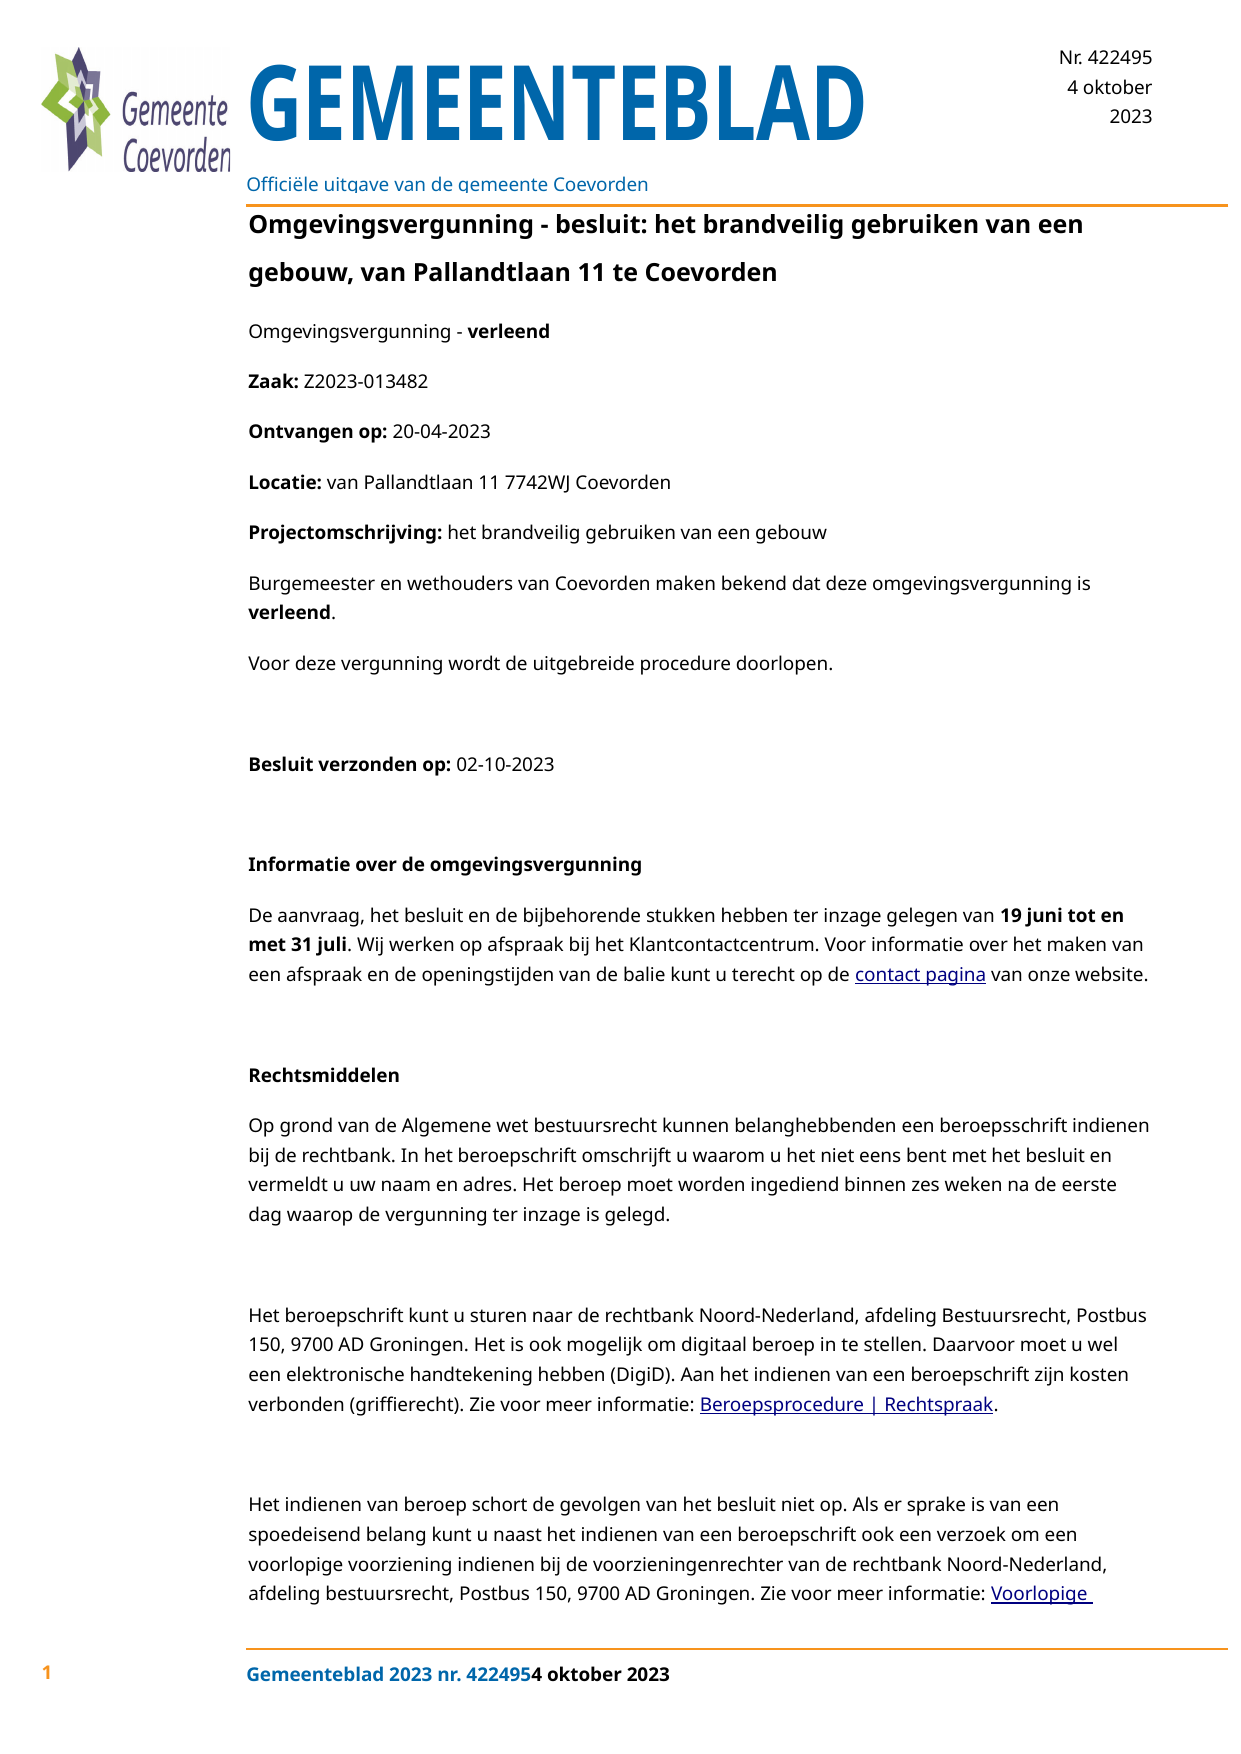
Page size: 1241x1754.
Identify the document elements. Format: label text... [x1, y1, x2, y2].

text De aanvraag, het besluit en de bijbehorende stukken hebben ter inzage gelegen van 19 juni tot en met 31 juli. Wij werken op afspraak bij het Klantcontactcentrum. Voor informatie over het maken van een afspraak en de openingstijden van de balie kunt u terecht op de contact pagina van onze website. [248, 902, 1152, 987]
text Voor deze vergunning wordt de uitgebreide procedure doorlopen. [248, 650, 1152, 676]
text Locatie: van Pallandtlaan 11 7742WJ Coevorden [248, 469, 1152, 495]
text Het indienen van beroep schort de gevolgen van het besluit niet op. Als er sprake is van een spoedeisend belang kunt u naast het indienen van een beroepschrift ook een verzoek om een voorlopige voorziening indienen bij de voorzieningenrechter van de rechtbank Noord-Nederland, afdeling bestuursrecht, Postbus 150, 9700 AD Groningen. Zie voor meer informatie: Voorlopige [248, 1492, 1152, 1606]
text Projectomschrijving: het brandveilig gebruiken van een gebouw [248, 519, 1152, 545]
text Omgevingsvergunning - besluit: het brandveilig gebruiken van een gebouw, van Pallandtlaan 11 te Coevorden [248, 207, 1152, 288]
text Burgemeester en wethouders van Coevorden maken bekend dat deze omgevingsvergunning is verleend. [248, 570, 1152, 625]
text Informatie over de omgevingsvergunning [248, 852, 1152, 877]
text Ontvangen op: 20-04-2023 [248, 419, 1152, 444]
picture [41, 47, 231, 172]
text Omgevingsvergunning - verleend [248, 318, 1152, 344]
text Het beroepschrift kunt u sturen naar de rechtbank Noord-Nederland, afdeling Bestuursrecht, Postbus 150, 9700 AD Groningen. Het is ook mogelijk om digitaal beroep in te stellen. Daarvoor moet u wel een elektronische handtekening hebben (DigiD). Aan het indienen van een beroepschrift zijn kosten verbonden (griffierecht). Zie voor meer informatie: Beroepsprocedure | Rechtspraak. [248, 1302, 1152, 1417]
text Rechtsmiddelen [248, 1062, 1152, 1088]
text Zaak: Z2023-013482 [248, 368, 1152, 394]
text Besluit verzonden op: 02-10-2023 [248, 751, 1152, 777]
text Op grond van de Algemene wet bestuursrecht kunnen belanghebbenden een beroepsschrift indienen bij de rechtbank. In het beroepschrift omschrijft u waarom u het niet eens bent met het besluit en vermeldt u uw naam en adres. Het beroep moet worden ingediend binnen zes weken na de eerste dag waarop de vergunning ter inzage is gelegd. [248, 1112, 1152, 1227]
